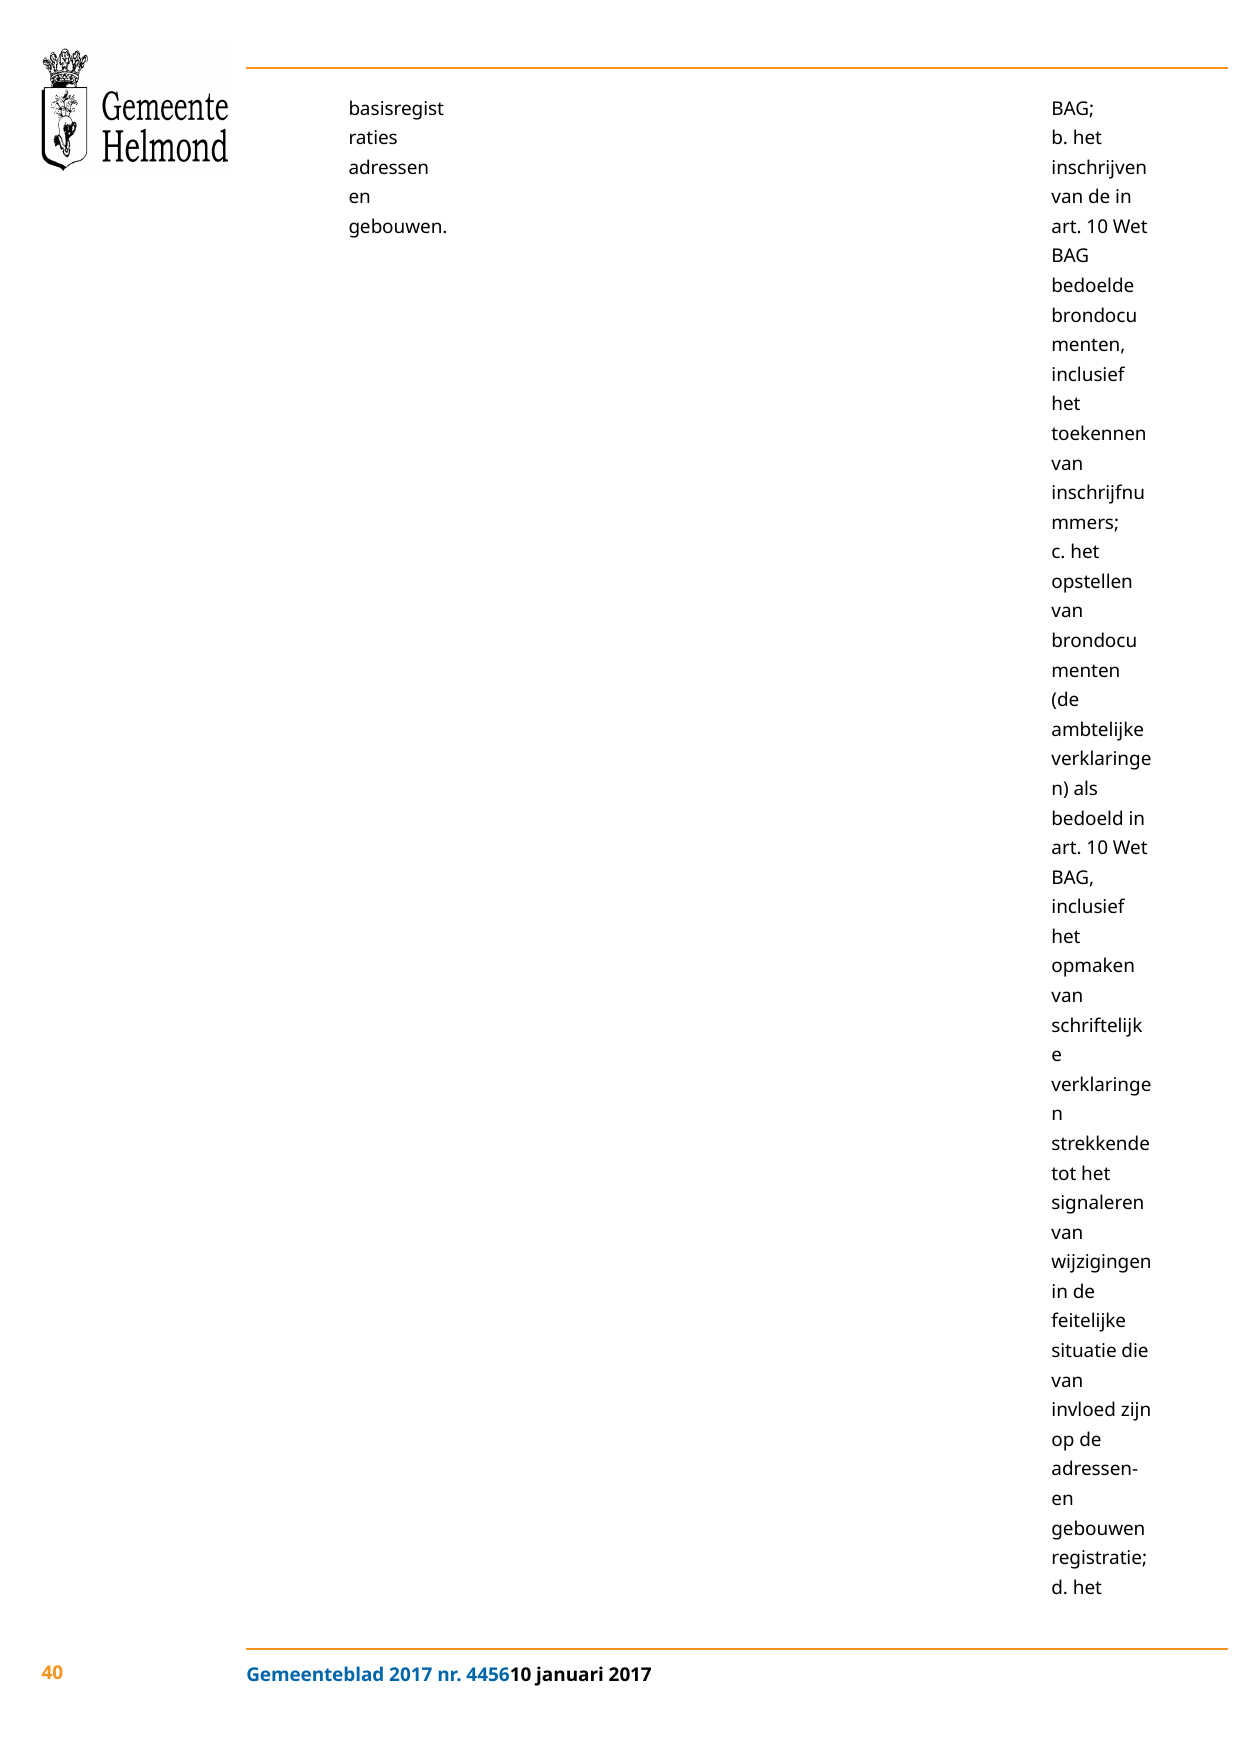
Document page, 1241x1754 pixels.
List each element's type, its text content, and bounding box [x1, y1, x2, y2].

picture [41, 47, 231, 172]
table_cell [449, 95, 549, 1600]
table_cell BAG; b. het inschrijven van de in art. 10 Wet BAG bedoelde brondocumenten, inclusief het toekennen van inschrijfnummers; c. het opstellen van brondocumenten (de ambtelijke verklaringen) als bedoeld in art. 10 Wet BAG, inclusief het opmaken van schriftelijke verklaringen strekkende tot het signaleren van wijzigingen in de feitelijke situatie die van invloed zijn op de adressen- en gebouwenregistratie; d. het [1051, 95, 1152, 1600]
table_cell basisregistraties adressen en gebouwen. [348, 95, 449, 1600]
table_cell [650, 95, 750, 1600]
table_cell [248, 95, 348, 1600]
table_cell [850, 95, 1051, 1600]
table_cell [750, 95, 850, 1600]
table_cell [549, 95, 649, 1600]
